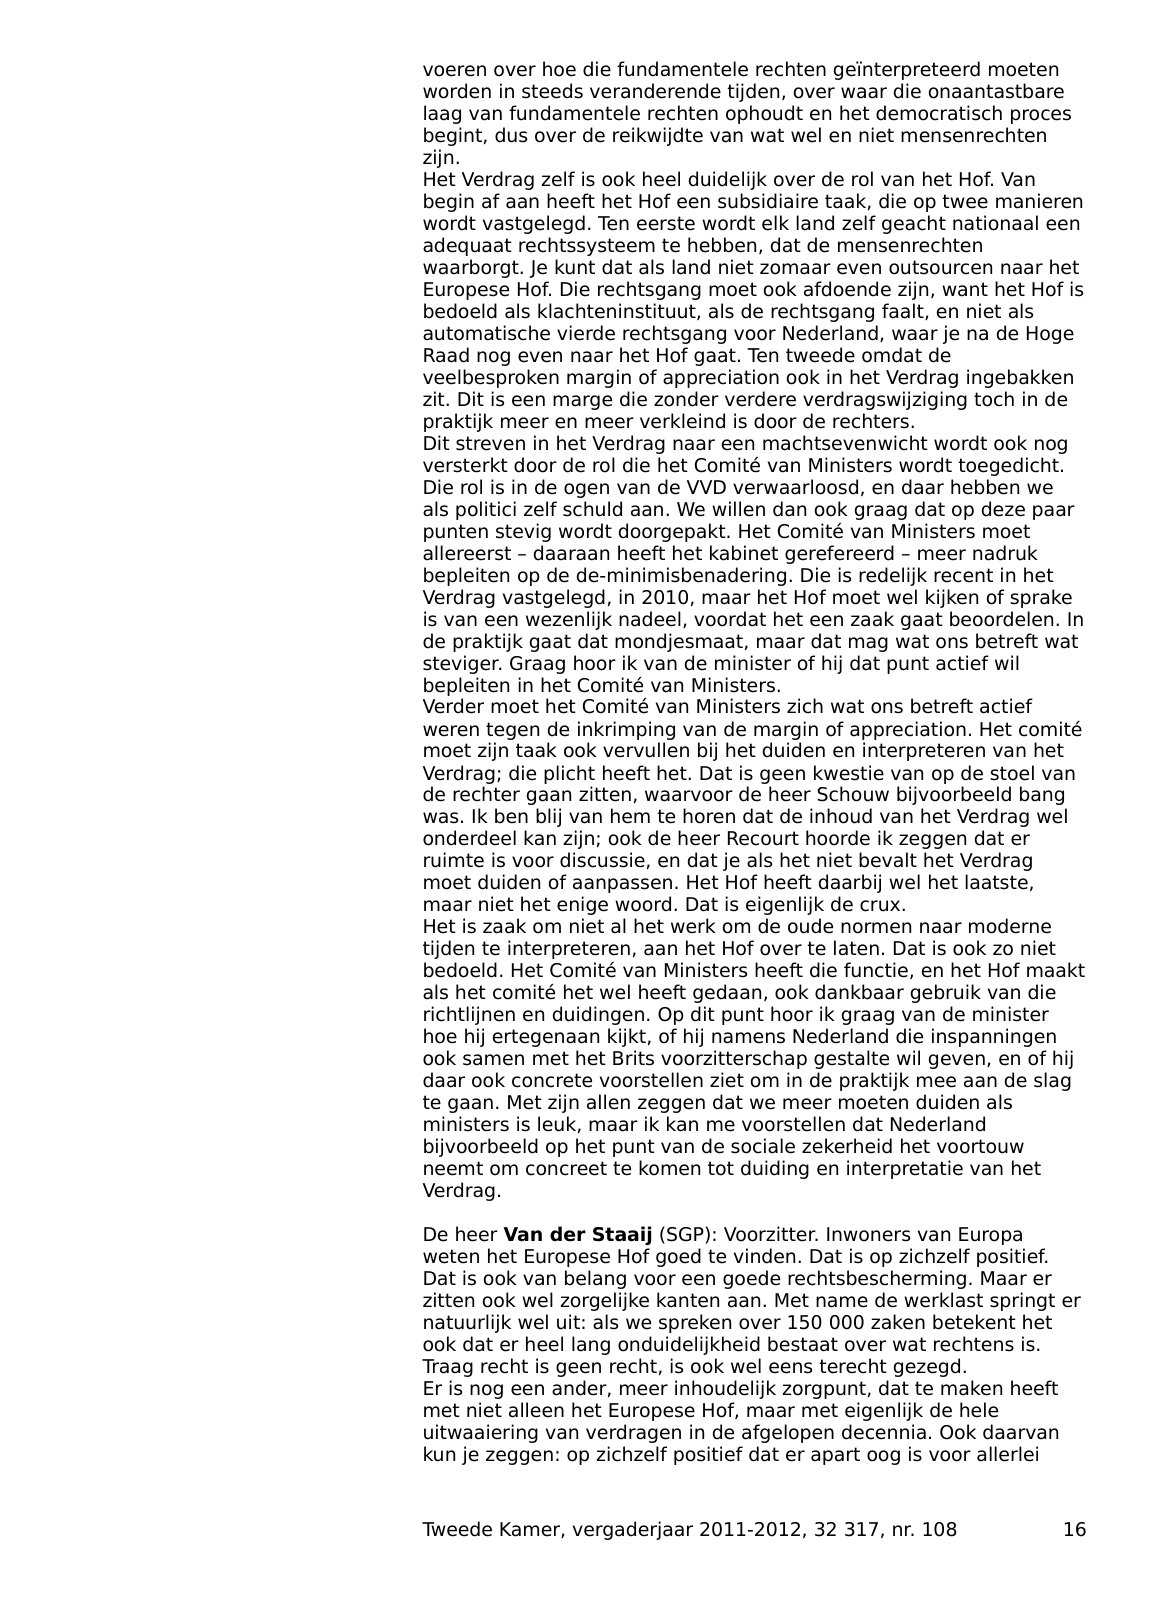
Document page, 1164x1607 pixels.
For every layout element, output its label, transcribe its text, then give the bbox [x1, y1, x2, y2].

text De heer Van der Staaij (SGP): Voorzitter. Inwoners van Europa weten het Europese Hof goed te vinden. Dat is op zichzelf positief. Dat is ook van belang voor een goede rechtsbescherming. Maar er zitten ook wel zorgelijke kanten aan. Met name de werklast springt er natuurlijk wel uit: als we spreken over 150 000 zaken betekent het ook dat er heel lang onduidelijkheid bestaat over wat rechtens is. Traag recht is geen recht, is ook wel eens terecht gezegd. [422, 1224, 1087, 1378]
text Het is zaak om niet al het werk om de oude normen naar moderne tijden te interpreteren, aan het Hof over te laten. Dat is ook zo niet bedoeld. Het Comité van Ministers heeft die functie, en het Hof maakt als het comité het wel heeft gedaan, ook dankbaar gebruik van die richtlijnen en duidingen. Op dit punt hoor ik graag van de minister hoe hij ertegenaan kijkt, of hij namens Nederland die inspanningen ook samen met het Brits voorzitterschap gestalte wil geven, en of hij daar ook concrete voorstellen ziet om in de praktijk mee aan de slag te gaan. Met zijn allen zeggen dat we meer moeten duiden als ministers is leuk, maar ik kan me voorstellen dat Nederland bijvoorbeeld op het punt van de sociale zekerheid het voortouw neemt om concreet te komen tot duiding en interpretatie van het Verdrag. [422, 916, 1087, 1202]
text voeren over hoe die fundamentele rechten geïnterpreteerd moeten worden in steeds veranderende tijden, over waar die onaantastbare laag van fundamentele rechten ophoudt en het democratisch proces begint, dus over de reikwijdte van wat wel en niet mensenrechten zijn. [422, 59, 1087, 169]
text Verder moet het Comité van Ministers zich wat ons betreft actief weren tegen de inkrimping van de margin of appreciation. Het comité moet zijn taak ook vervullen bij het duiden en interpreteren van het Verdrag; die plicht heeft het. Dat is geen kwestie van op de stoel van de rechter gaan zitten, waarvoor de heer Schouw bijvoorbeeld bang was. Ik ben blij van hem te horen dat de inhoud van het Verdrag wel onderdeel kan zijn; ook de heer Recourt hoorde ik zeggen dat er ruimte is voor discussie, en dat je als het niet bevalt het Verdrag moet duiden of aanpassen. Het Hof heeft daarbij wel het laatste, maar niet het enige woord. Dat is eigenlijk de crux. [422, 696, 1087, 916]
text Dit streven in het Verdrag naar een machtsevenwicht wordt ook nog versterkt door de rol die het Comité van Ministers wordt toegedicht. Die rol is in de ogen van de VVD verwaarloosd, en daar hebben we als politici zelf schuld aan. We willen dan ook graag dat op deze paar punten stevig wordt doorgepakt. Het Comité van Ministers moet allereerst – daaraan heeft het kabinet gerefereerd – meer nadruk bepleiten op de de-minimisbenadering. Die is redelijk recent in het Verdrag vastgelegd, in 2010, maar het Hof moet wel kijken of sprake is van een wezenlijk nadeel, voordat het een zaak gaat beoordelen. In de praktijk gaat dat mondjesmaat, maar dat mag wat ons betreft wat steviger. Graag hoor ik van de minister of hij dat punt actief wil bepleiten in het Comité van Ministers. [422, 433, 1087, 696]
text Het Verdrag zelf is ook heel duidelijk over de rol van het Hof. Van begin af aan heeft het Hof een subsidiaire taak, die op twee manieren wordt vastgelegd. Ten eerste wordt elk land zelf geacht nationaal een adequaat rechtssysteem te hebben, dat de mensenrechten waarborgt. Je kunt dat als land niet zomaar even outsourcen naar het Europese Hof. Die rechtsgang moet ook afdoende zijn, want het Hof is bedoeld als klachteninstituut, als de rechtsgang faalt, en niet als automatische vierde rechtsgang voor Nederland, waar je na de Hoge Raad nog even naar het Hof gaat. Ten tweede omdat de veelbesproken margin of appreciation ook in het Verdrag ingebakken zit. Dit is een marge die zonder verdere verdragswijziging toch in de praktijk meer en meer verkleind is door de rechters. [422, 169, 1087, 433]
text Er is nog een ander, meer inhoudelijk zorgpunt, dat te maken heeft met niet alleen het Europese Hof, maar met eigenlijk de hele uitwaaiering van verdragen in de afgelopen decennia. Ook daarvan kun je zeggen: op zichzelf positief dat er apart oog is voor allerlei [422, 1378, 1087, 1466]
